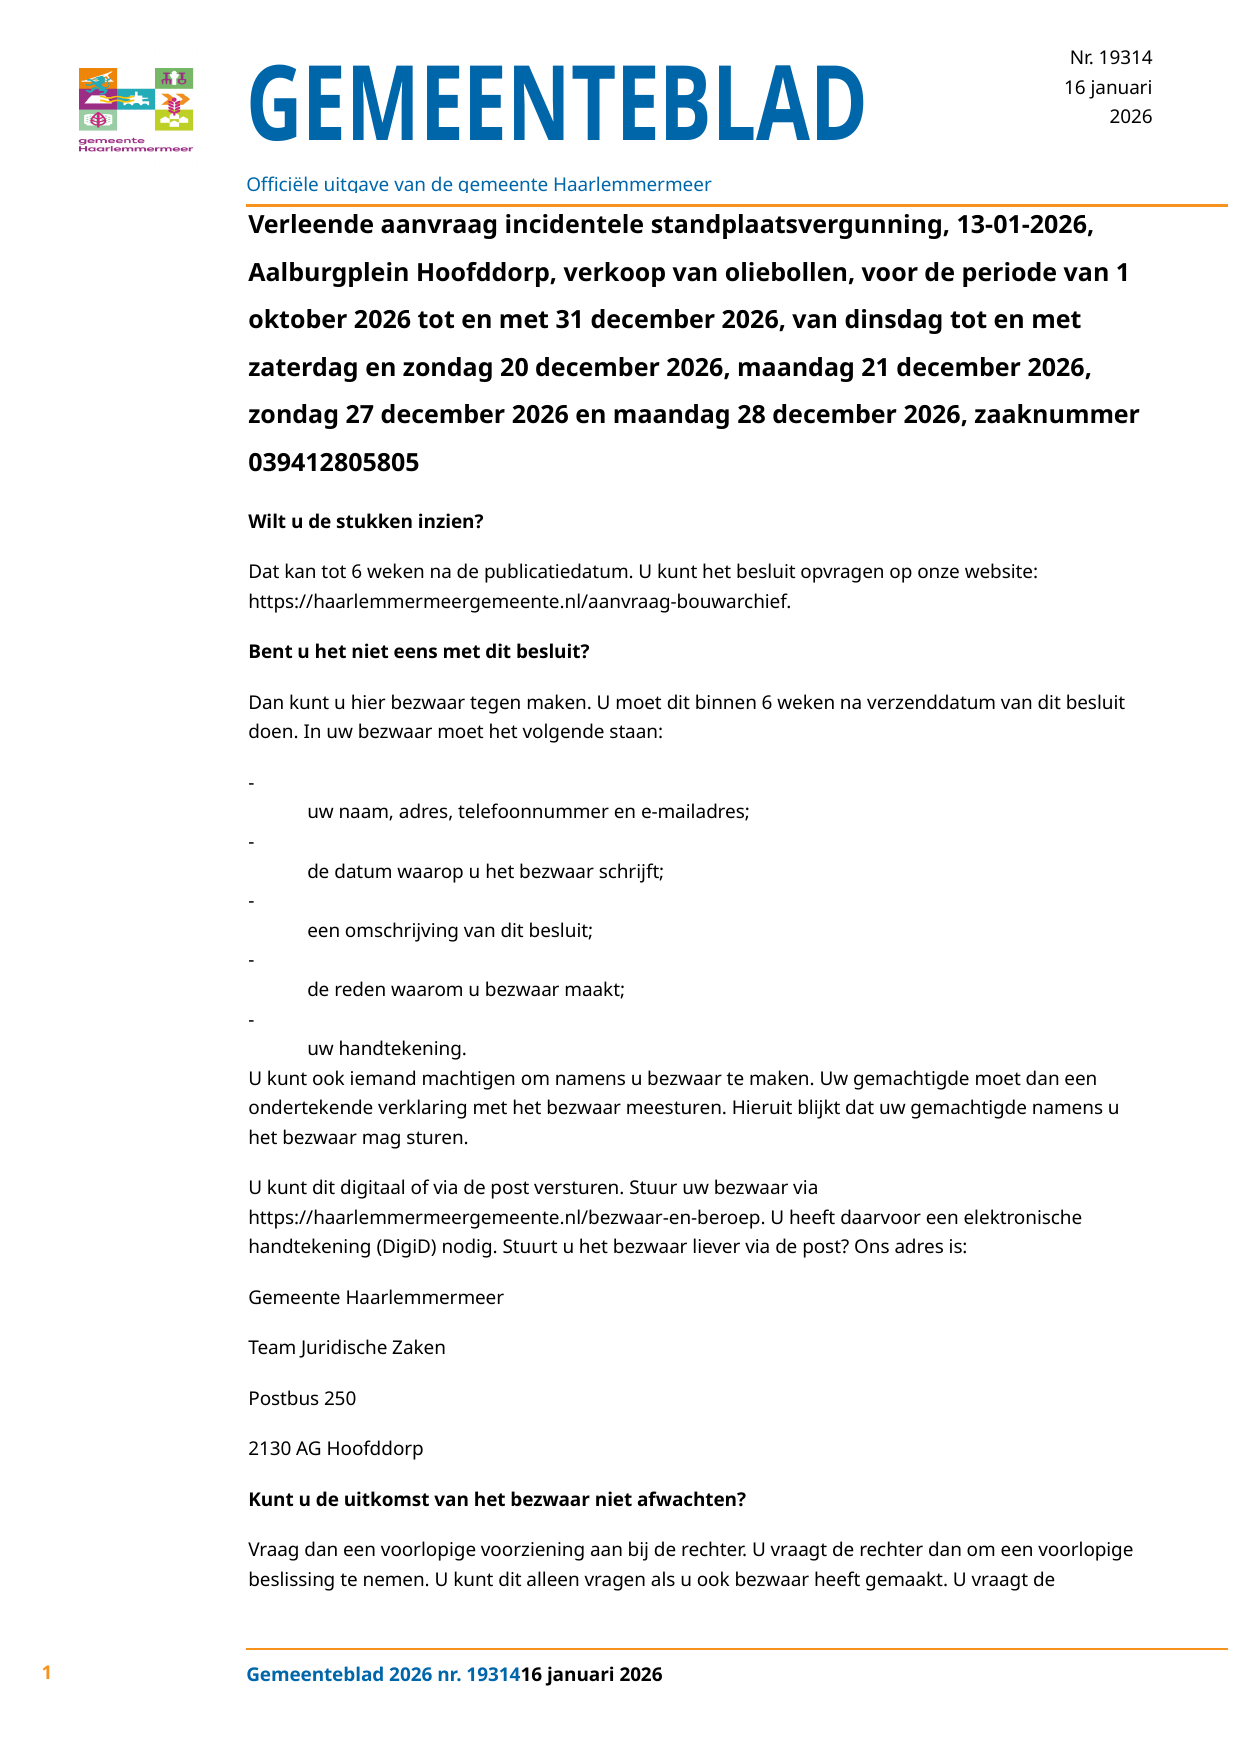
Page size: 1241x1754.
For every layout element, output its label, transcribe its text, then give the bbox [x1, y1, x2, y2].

text Dat kan tot 6 weken na de publicatiedatum. U kunt het besluit opvragen op onze website: https://haarlemmermeergemeente.nl/aanvraag-bouwarchief. [248, 559, 1152, 614]
list de datum waarop u het bezwaar schrijft; [248, 858, 1152, 884]
list uw naam, adres, telefoonnummer en e-mailadres; [248, 799, 1152, 824]
text Bent u het niet eens met dit besluit? [248, 639, 1152, 664]
text Dan kunt u hier bezwaar tegen maken. U moet dit binnen 6 weken na verzenddatum van dit besluit doen. In uw bezwaar moet het volgende staan: [248, 689, 1152, 744]
list een omschrijving van dit besluit; [248, 917, 1152, 943]
picture [41, 47, 231, 172]
text U kunt dit digitaal of via de post versturen. Stuur uw bezwaar via https://haarlemmermeergemeente.nl/bezwaar-en-beroep. U heeft daarvoor een elektronische handtekening (DigiD) nodig. Stuurt u het bezwaar liever via de post? Ons adres is: [248, 1174, 1152, 1259]
text U kunt ook iemand machtigen om namens u bezwaar te maken. Uw gemachtigde moet dan een ondertekende verklaring met het bezwaar meesturen. Hieruit blijkt dat uw gemachtigde namens u het bezwaar mag sturen. [248, 1065, 1152, 1150]
list de reden waarom u bezwaar maakt; [248, 976, 1152, 1002]
text Postbus 250 [248, 1385, 1152, 1411]
text Vraag dan een voorlopige voorziening aan bij de rechter. U vraagt de rechter dan om een voorlopige beslissing te nemen. U kunt dit alleen vragen als u ook bezwaar heeft gemaakt. U vraagt de [248, 1536, 1152, 1592]
text 2130 AG Hoofddorp [248, 1435, 1152, 1461]
text Gemeente Haarlemmermeer [248, 1284, 1152, 1310]
list uw handtekening. [248, 1035, 1152, 1061]
text Verleende aanvraag incidentele standplaatsvergunning, 13-01-2026, Aalburgplein Hoofddorp, verkoop van oliebollen, voor de periode van 1 oktober 2026 tot en met 31 december 2026, van dinsdag tot en met zaterdag en zondag 20 december 2026, maandag 21 december 2026, zondag 27 december 2026 en maandag 28 december 2026, zaaknummer 039412805805 [248, 207, 1152, 479]
text Kunt u de uitkomst van het bezwaar niet afwachten? [248, 1486, 1152, 1512]
text Wilt u de stukken inzien? [248, 508, 1152, 534]
text Team Juridische Zaken [248, 1334, 1152, 1360]
